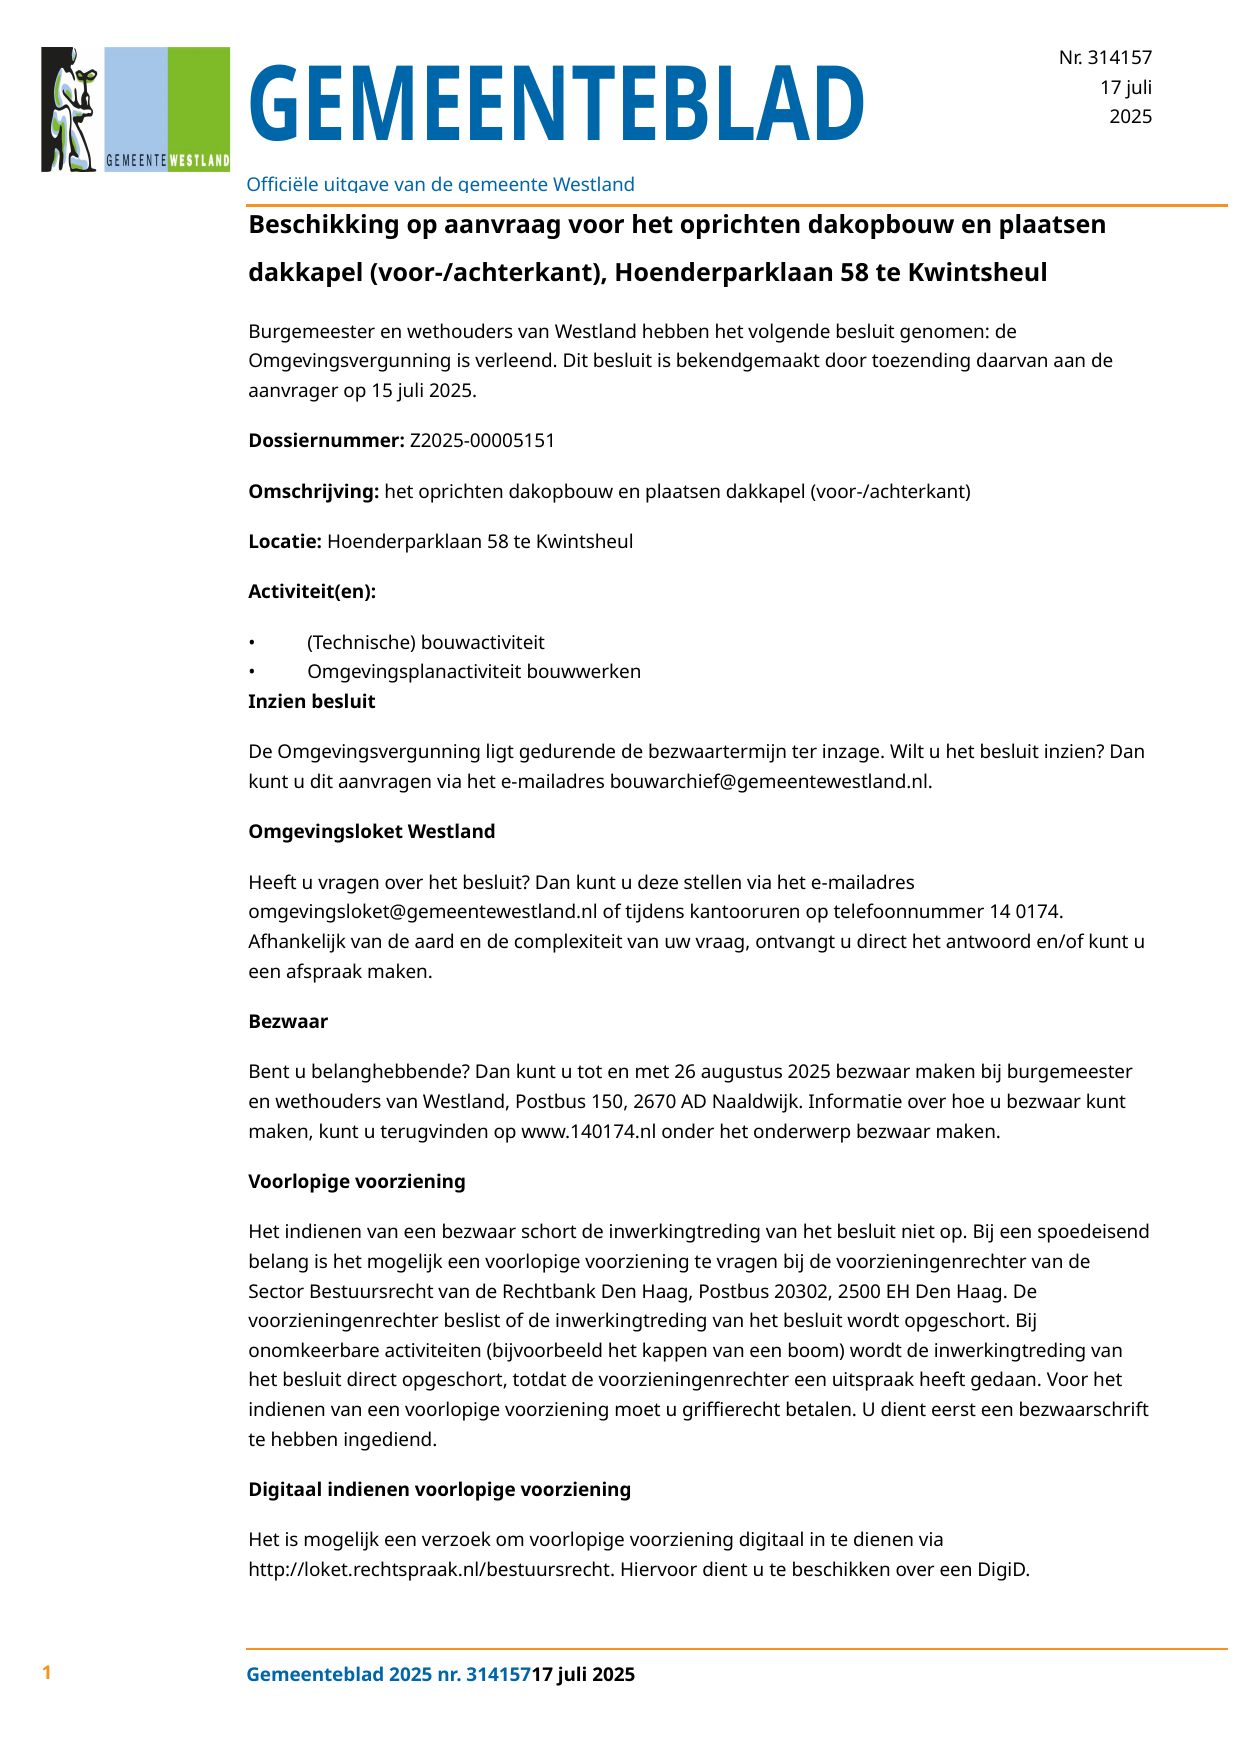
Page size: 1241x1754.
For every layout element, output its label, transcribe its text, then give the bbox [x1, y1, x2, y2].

text Bent u belanghebbende? Dan kunt u tot en met 26 augustus 2025 bezwaar maken bij burgemeester en wethouders van Westland, Postbus 150, 2670 AD Naaldwijk. Informatie over hoe u bezwaar kunt maken, kunt u terugvinden op www.140174.nl onder het onderwerp bezwaar maken. [248, 1059, 1152, 1144]
list (Technische) bouwactiviteit [248, 629, 1152, 655]
text Heeft u vragen over het besluit? Dan kunt u deze stellen via het e-mailadres omgevingsloket@gemeentewestland.nl of tijdens kantooruren op telefoonnummer 14 0174. Afhankelijk van de aard en de complexiteit van uw vraag, ontvangt u direct het antwoord en/of kunt u een afspraak maken. [248, 869, 1152, 984]
text Omschrijving: het oprichten dakopbouw en plaatsen dakkapel (voor-/achterkant) [248, 478, 1152, 504]
text Omgevingsloket Westland [248, 819, 1152, 844]
text Locatie: Hoenderparklaan 58 te Kwintsheul [248, 528, 1152, 554]
text Het is mogelijk een verzoek om voorlopige voorziening digitaal in te dienen via http://loket.rechtspraak.nl/bestuursrecht. Hiervoor dient u te beschikken over een DigiD. [248, 1527, 1152, 1582]
text De Omgevingsvergunning ligt gedurende de bezwaartermijn ter inzage. Wilt u het besluit inzien? Dan kunt u dit aanvragen via het e-mailadres bouwarchief@gemeentewestland.nl. [248, 739, 1152, 794]
text Het indienen van een bezwaar schort de inwerkingtreding van het besluit niet op. Bij een spoedeisend belang is het mogelijk een voorlopige voorziening te vragen bij de voorzieningenrechter van de Sector Bestuursrecht van de Rechtbank Den Haag, Postbus 20302, 2500 EH Den Haag. De voorzieningenrechter beslist of de inwerkingtreding van het besluit wordt opgeschort. Bij onomkeerbare activiteiten (bijvoorbeeld het kappen van een boom) wordt de inwerkingtreding van het besluit direct opgeschort, totdat de voorzieningenrechter een uitspraak heeft gedaan. Voor het indienen van een voorlopige voorziening moet u griffierecht betalen. U dient eerst een bezwaarschrift te hebben ingediend. [248, 1219, 1152, 1452]
text Digitaal indienen voorlopige voorziening [248, 1476, 1152, 1502]
text Dossiernummer: Z2025-00005151 [248, 427, 1152, 453]
text Bezwaar [248, 1008, 1152, 1034]
list Omgevingsplanactiviteit bouwwerken [248, 659, 1152, 684]
text Activiteit(en): [248, 579, 1152, 604]
text Burgemeester en wethouders van Westland hebben het volgende besluit genomen: de Omgevingsvergunning is verleend. Dit besluit is bekendgemaakt door toezending daarvan aan de aanvrager op 15 juli 2025. [248, 318, 1152, 403]
text Inzien besluit [248, 688, 1152, 714]
text Voorlopige voorziening [248, 1168, 1152, 1194]
picture [41, 47, 231, 172]
text Beschikking op aanvraag voor het oprichten dakopbouw en plaatsen dakkapel (voor-/achterkant), Hoenderparklaan 58 te Kwintsheul [248, 207, 1152, 288]
